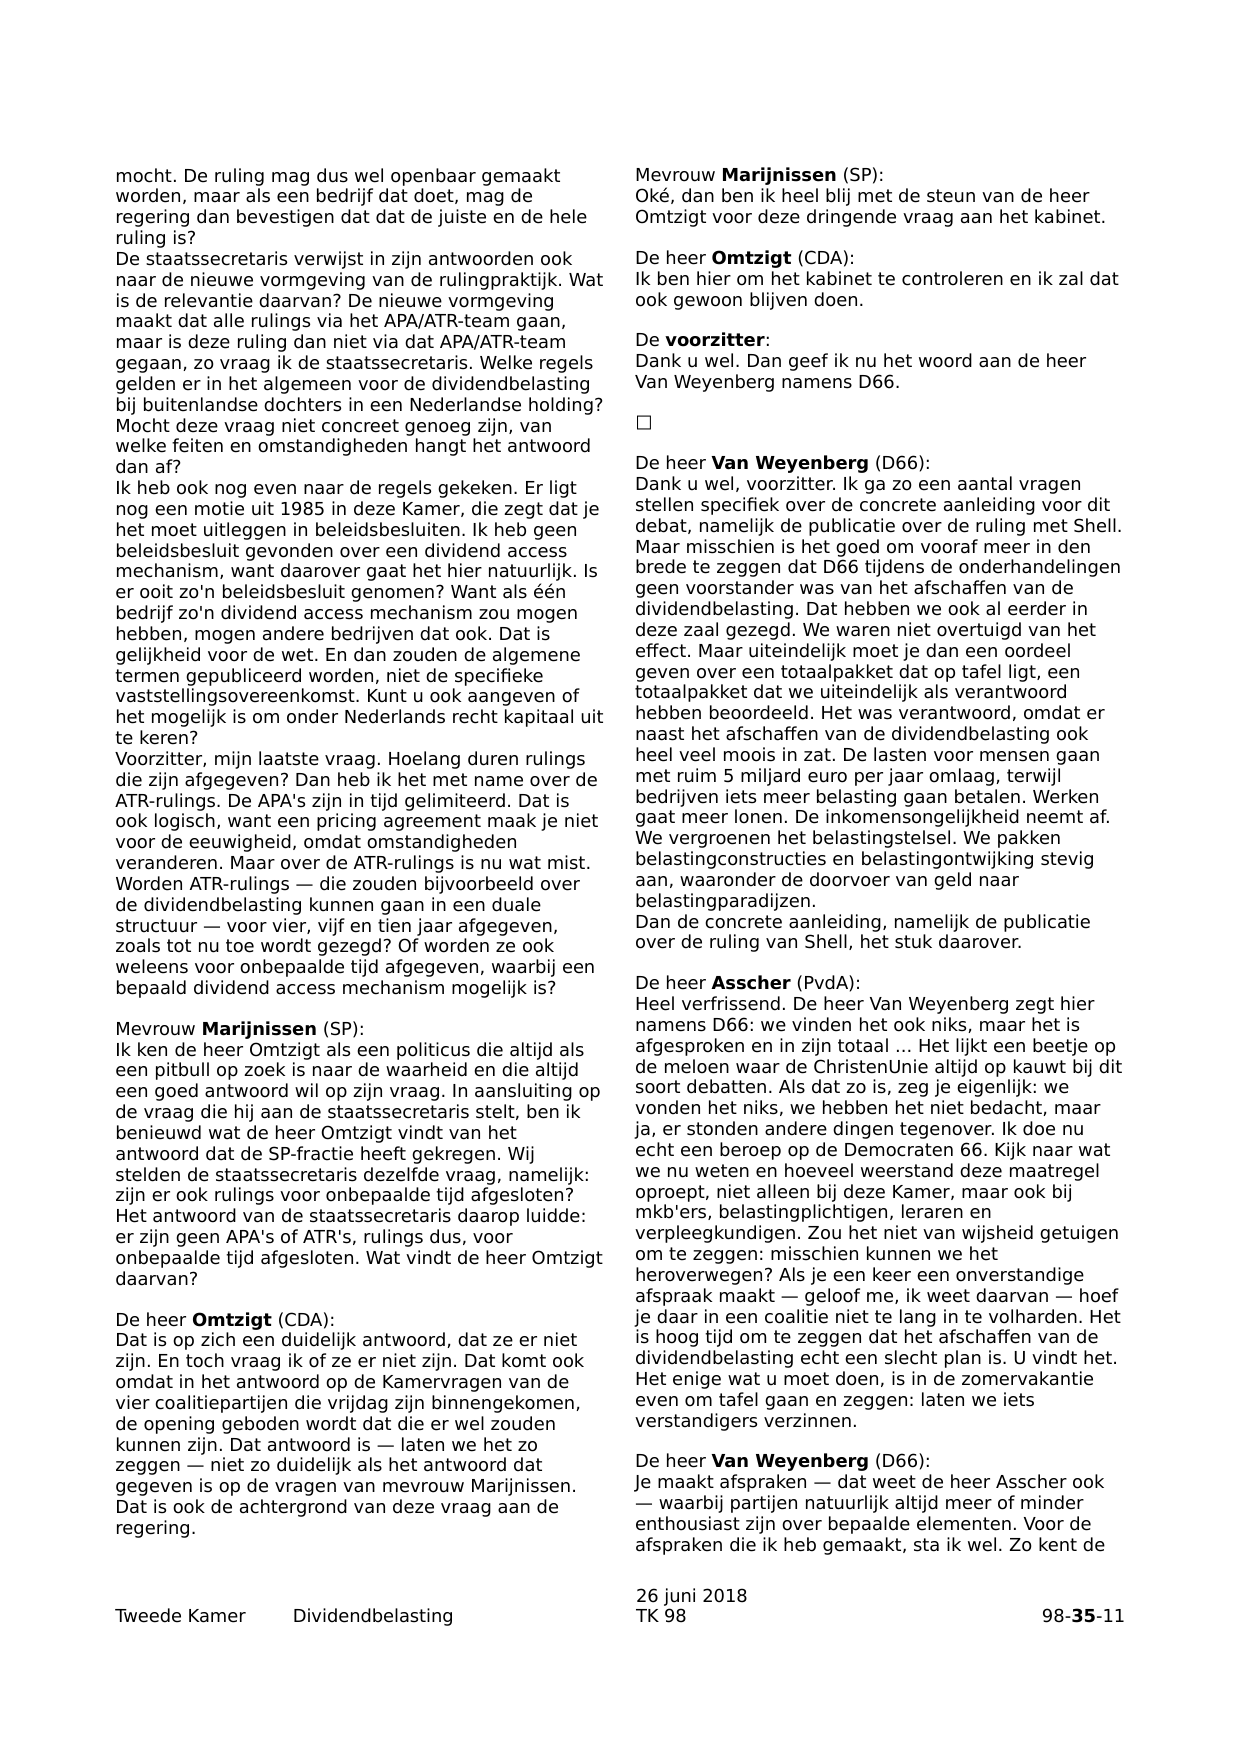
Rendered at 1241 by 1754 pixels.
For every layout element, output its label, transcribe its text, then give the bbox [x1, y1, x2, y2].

text Dan de concrete aanleiding, namelijk de publicatie over de ruling van Shell, het stuk daarover. [635, 911, 1125, 953]
text mocht. De ruling mag dus wel openbaar gemaakt worden, maar als een bedrijf dat doet, mag de regering dan bevestigen dat dat de juiste en de hele ruling is? [115, 165, 605, 249]
text De heer Asscher (PvdA): [635, 973, 1125, 994]
text De heer Van Weyenberg (D66): [635, 453, 1125, 474]
text Voorzitter, mijn laatste vraag. Hoelang duren rulings die zijn afgegeven? Dan heb ik het met name over de ATR-rulings. De APA's zijn in tijd gelimiteerd. Dat is ook logisch, want een pricing agreement maak je niet voor de eeuwigheid, omdat omstandigheden veranderen. Maar over de ATR-rulings is nu wat mist. Worden ATR-rulings — die zouden bijvoorbeeld over de dividendbelasting kunnen gaan in een duale structuur — voor vier, vijf en tien jaar afgegeven, zoals tot nu toe wordt gezegd? Of worden ze ook weleens voor onbepaalde tijd afgegeven, waarbij een bepaald dividend access mechanism mogelijk is? [115, 749, 605, 999]
text Mevrouw Marijnissen (SP): [635, 165, 1125, 186]
text Dat is op zich een duidelijk antwoord, dat ze er niet zijn. En toch vraag ik of ze er niet zijn. Dat komt ook omdat in het antwoord op de Kamervragen van de vier coalitiepartijen die vrijdag zijn binnengekomen, de opening geboden wordt dat die er wel zouden kunnen zijn. Dat antwoord is — laten we het zo zeggen — niet zo duidelijk als het antwoord dat gegeven is op de vragen van mevrouw Marijnissen. Dat is ook de achtergrond van deze vraag aan de regering. [115, 1330, 605, 1538]
text De heer Van Weyenberg (D66): [635, 1451, 1125, 1472]
text De staatssecretaris verwijst in zijn antwoorden ook naar de nieuwe vormgeving van de rulingpraktijk. Wat is de relevantie daarvan? De nieuwe vormgeving maakt dat alle rulings via het APA/ATR-team gaan, maar is deze ruling dan niet via dat APA/ATR-team gegaan, zo vraag ik de staatssecretaris. Welke regels gelden er in het algemeen voor de dividendbelasting bij buitenlandse dochters in een Nederlandse holding? Mocht deze vraag niet concreet genoeg zijn, van welke feiten en omstandigheden hangt het antwoord dan af? [115, 249, 605, 478]
text Mevrouw Marijnissen (SP): [115, 1019, 605, 1039]
text Ik heb ook nog even naar de regels gekeken. Er ligt nog een motie uit 1985 in deze Kamer, die zegt dat je het moet uitleggen in beleidsbesluiten. Ik heb geen beleidsbesluit gevonden over een dividend access mechanism, want daarover gaat het hier natuurlijk. Is er ooit zo'n beleidsbesluit genomen? Want als één bedrijf zo'n dividend access mechanism zou mogen hebben, mogen andere bedrijven dat ook. Dat is gelijkheid voor de wet. En dan zouden de algemene termen gepubliceerd worden, niet de specifieke vaststellingsovereenkomst. Kunt u ook aangeven of het mogelijk is om onder Nederlands recht kapitaal uit te keren? [115, 478, 605, 749]
text ⬜ [635, 412, 1125, 433]
text Ik ken de heer Omtzigt als een politicus die altijd als een pitbull op zoek is naar de waarheid en die altijd een goed antwoord wil op zijn vraag. In aansluiting op de vraag die hij aan de staatssecretaris stelt, ben ik benieuwd wat de heer Omtzigt vindt van het antwoord dat de SP-fractie heeft gekregen. Wij stelden de staatssecretaris dezelfde vraag, namelijk: zijn er ook rulings voor onbepaalde tijd afgesloten? Het antwoord van de staatssecretaris daarop luidde: er zijn geen APA's of ATR's, rulings dus, voor onbepaalde tijd afgesloten. Wat vindt de heer Omtzigt daarvan? [115, 1039, 605, 1289]
text Heel verfrissend. De heer Van Weyenberg zegt hier namens D66: we vinden het ook niks, maar het is afgesproken en in zijn totaal ... Het lijkt een beetje op de meloen waar de ChristenUnie altijd op kauwt bij dit soort debatten. Als dat zo is, zeg je eigenlijk: we vonden het niks, we hebben het niet bedacht, maar ja, er stonden andere dingen tegenover. Ik doe nu echt een beroep op de Democraten 66. Kijk naar wat we nu weten en hoeveel weerstand deze maatregel oproept, niet alleen bij deze Kamer, maar ook bij mkb'ers, belastingplichtigen, leraren en verpleegkundigen. Zou het niet van wijsheid getuigen om te zeggen: misschien kunnen we het heroverwegen? Als je een keer een onverstandige afspraak maakt — geloof me, ik weet daarvan — hoef je daar in een coalitie niet te lang in te volharden. Het is hoog tijd om te zeggen dat het afschaffen van de dividendbelasting echt een slecht plan is. U vindt het. Het enige wat u moet doen, is in de zomervakantie even om tafel gaan en zeggen: laten we iets verstandigers verzinnen. [635, 994, 1125, 1431]
text Dank u wel. Dan geef ik nu het woord aan de heer Van Weyenberg namens D66. [635, 351, 1125, 392]
text Ik ben hier om het kabinet te controleren en ik zal dat ook gewoon blijven doen. [635, 268, 1125, 310]
text De voorzitter: [635, 330, 1125, 351]
text De heer Omtzigt (CDA): [635, 248, 1125, 268]
text De heer Omtzigt (CDA): [115, 1309, 605, 1330]
text Dank u wel, voorzitter. Ik ga zo een aantal vragen stellen specifiek over de concrete aanleiding voor dit debat, namelijk de publicatie over de ruling met Shell. Maar misschien is het goed om vooraf meer in den brede te zeggen dat D66 tijdens de onderhandelingen geen voorstander was van het afschaffen van de dividendbelasting. Dat hebben we ook al eerder in deze zaal gezegd. We waren niet overtuigd van het effect. Maar uiteindelijk moet je dan een oordeel geven over een totaalpakket dat op tafel ligt, een totaalpakket dat we uiteindelijk als verantwoord hebben beoordeeld. Het was verantwoord, omdat er naast het afschaffen van de dividendbelasting ook heel veel moois in zat. De lasten voor mensen gaan met ruim 5 miljard euro per jaar omlaag, terwijl bedrijven iets meer belasting gaan betalen. Werken gaat meer lonen. De inkomensongelijkheid neemt af. We vergroenen het belastingstelsel. We pakken belastingconstructies en belastingontwijking stevig aan, waaronder de doorvoer van geld naar belastingparadijzen. [635, 474, 1125, 911]
text Oké, dan ben ik heel blij met de steun van de heer Omtzigt voor deze dringende vraag aan het kabinet. [635, 186, 1125, 228]
text Je maakt afspraken — dat weet de heer Asscher ook — waarbij partijen natuurlijk altijd meer of minder enthousiast zijn over bepaalde elementen. Voor de afspraken die ik heb gemaakt, sta ik wel. Zo kent de [635, 1472, 1125, 1555]
